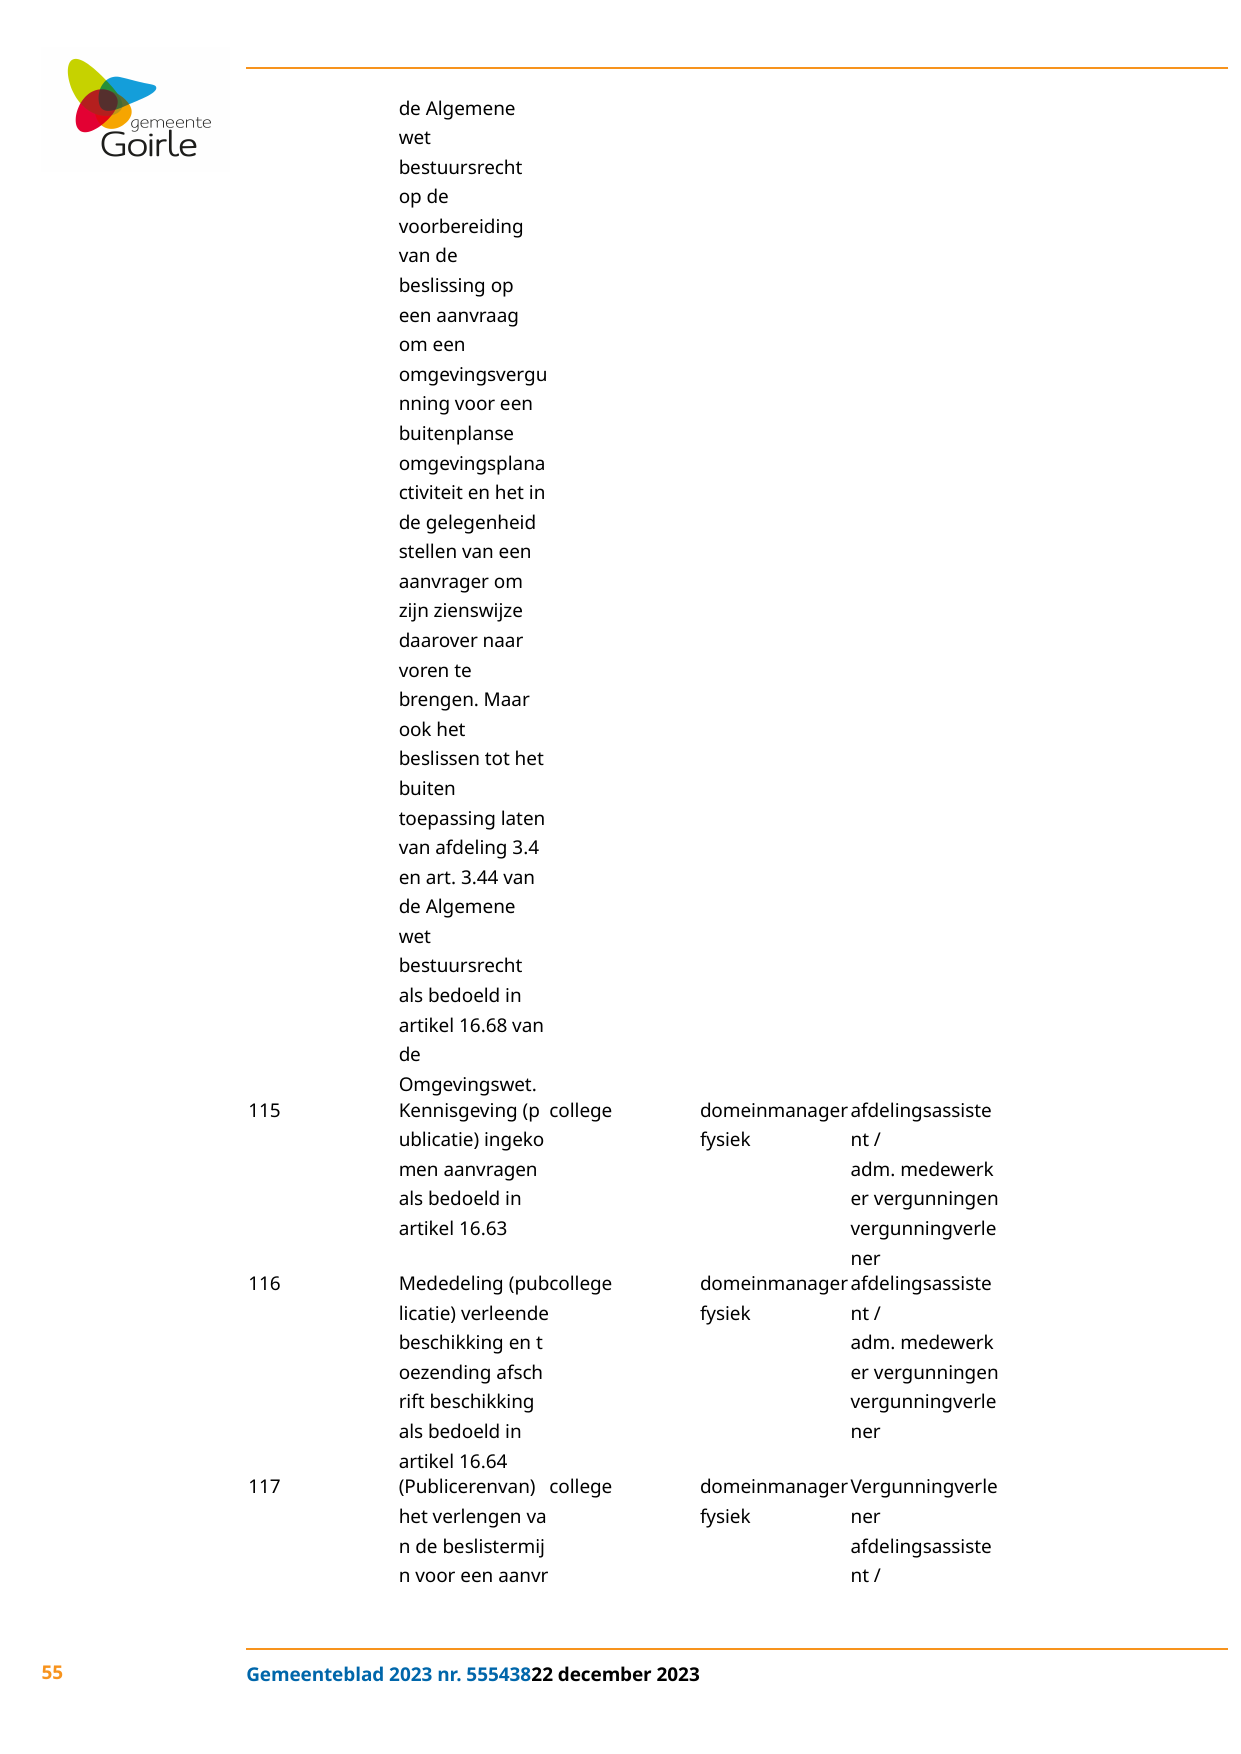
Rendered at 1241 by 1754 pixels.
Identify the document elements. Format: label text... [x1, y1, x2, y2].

table_header de Algemene wet bestuursrecht op de voorbereiding van de beslissing op een aanvraag om een omgevingsvergunning voor een buitenplanse omgevingsplanactiviteit en het in de gelegenheid stellen van een aanvrager om zijn zienswijze daarover naar voren te brengen. Maar ook het beslissen tot het buiten toepassing laten van afdeling 3.4 en art. 3.44 van de Algemene wet bestuursrecht als bedoeld in artikel 16.68 van de Omgevingswet. [399, 95, 549, 1097]
table_cell domeinmanager fysiek [700, 1097, 850, 1270]
table_cell college [549, 1474, 700, 1588]
table_cell [1001, 1097, 1152, 1270]
table_cell college [549, 1097, 700, 1270]
table_cell domeinmanager fysiek [700, 1270, 850, 1474]
table_cell 117 [248, 1474, 398, 1588]
table_cell Mededeling (publicatie) verleende beschikking en toezending afschrift beschikking als bedoeld in artikel 16.64 [399, 1270, 549, 1474]
table_header [248, 95, 398, 1097]
picture [41, 47, 231, 172]
table_cell [1001, 1474, 1152, 1588]
table_cell Vergunningverlener afdelingsassistent / [850, 1474, 1001, 1588]
table_cell college [549, 1270, 700, 1474]
table_header [1001, 95, 1152, 1097]
table_cell (Publicerenvan) het verlengen van de beslistermijn voor een aanvr [399, 1474, 549, 1588]
table_cell 115 [248, 1097, 398, 1270]
table_header [549, 95, 700, 1097]
table_header [700, 95, 850, 1097]
table_header [850, 95, 1001, 1097]
table_cell Kennisgeving (publicatie) ingekomen aanvragen als bedoeld in artikel 16.63 [399, 1097, 549, 1270]
table_cell domeinmanager fysiek [700, 1474, 850, 1588]
table_cell [1001, 1270, 1152, 1474]
table_cell afdelingsassistent / adm. medewerker vergunningen vergunningverlener [850, 1270, 1001, 1474]
table_cell afdelingsassistent / adm. medewerker vergunningen vergunningverlener [850, 1097, 1001, 1270]
table_cell 116 [248, 1270, 398, 1474]
